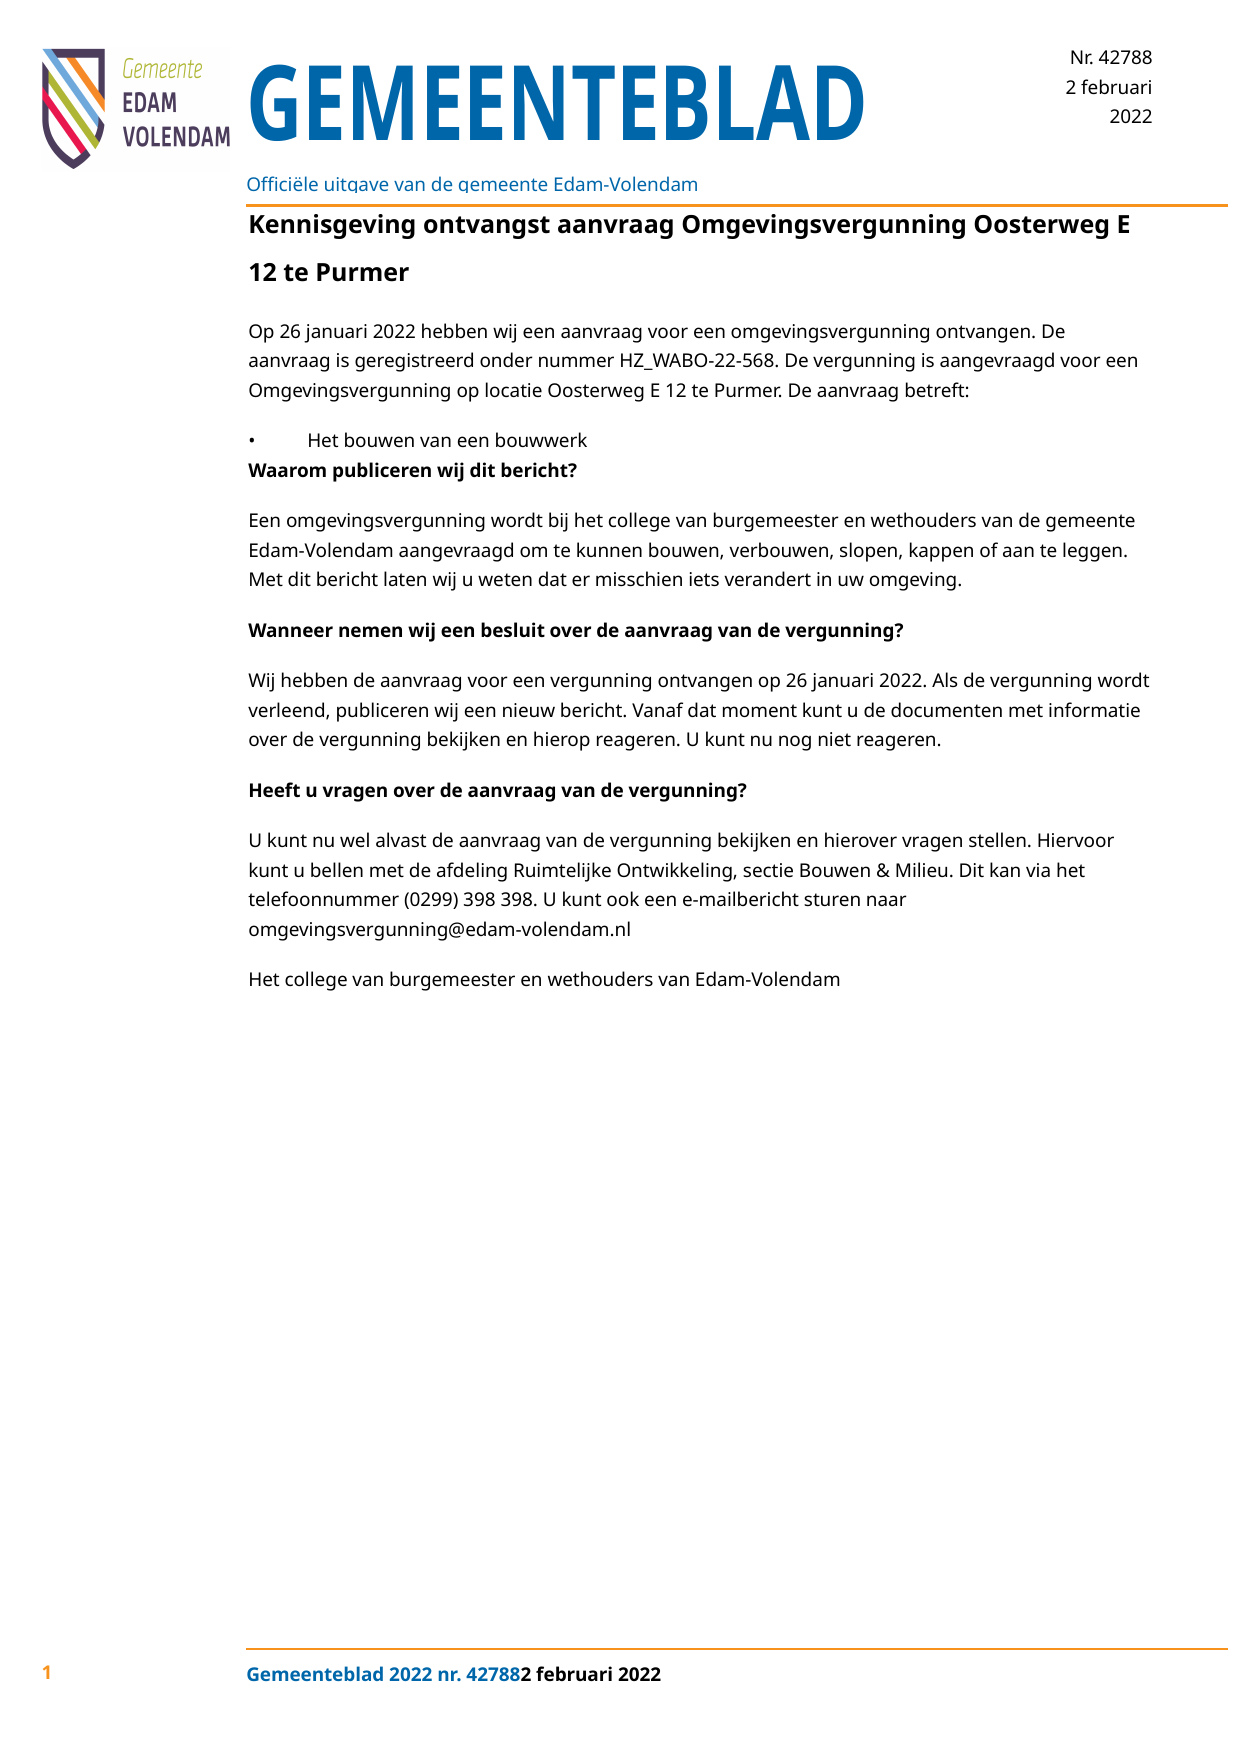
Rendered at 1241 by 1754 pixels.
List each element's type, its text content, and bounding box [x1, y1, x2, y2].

text Kennisgeving ontvangst aanvraag Omgevingsvergunning Oosterweg E 12 te Purmer [248, 207, 1152, 288]
text Op 26 januari 2022 hebben wij een aanvraag voor een omgevingsvergunning ontvangen. De aanvraag is geregistreerd onder nummer HZ_WABO-22-568. De vergunning is aangevraagd voor een Omgevingsvergunning op locatie Oosterweg E 12 te Purmer. De aanvraag betreft: [248, 318, 1152, 403]
text Waarom publiceren wij dit bericht? [248, 457, 1152, 483]
picture [41, 47, 231, 172]
text Een omgevingsvergunning wordt bij het college van burgemeester en wethouders van de gemeente Edam-Volendam aangevraagd om te kunnen bouwen, verbouwen, slopen, kappen of aan te leggen. Met dit bericht laten wij u weten dat er misschien iets verandert in uw omgeving. [248, 507, 1152, 592]
list Het bouwen van een bouwwerk [248, 427, 1152, 453]
text Heeft u vragen over de aanvraag van de vergunning? [248, 777, 1152, 803]
text Wanneer nemen wij een besluit over de aanvraag van de vergunning? [248, 617, 1152, 643]
text Het college van burgemeester en wethouders van Edam-Volendam [248, 967, 1152, 992]
text U kunt nu wel alvast de aanvraag van de vergunning bekijken en hierover vragen stellen. Hiervoor kunt u bellen met de afdeling Ruimtelijke Ontwikkeling, sectie Bouwen & Milieu. Dit kan via het telefoonnummer (0299) 398 398. U kunt ook een e-mailbericht sturen naar omgevingsvergunning@edam-volendam.nl [248, 827, 1152, 942]
text Wij hebben de aanvraag voor een vergunning ontvangen op 26 januari 2022. Als de vergunning wordt verleend, publiceren wij een nieuw bericht. Vanaf dat moment kunt u de documenten met informatie over de vergunning bekijken en hierop reageren. U kunt nu nog niet reageren. [248, 667, 1152, 752]
